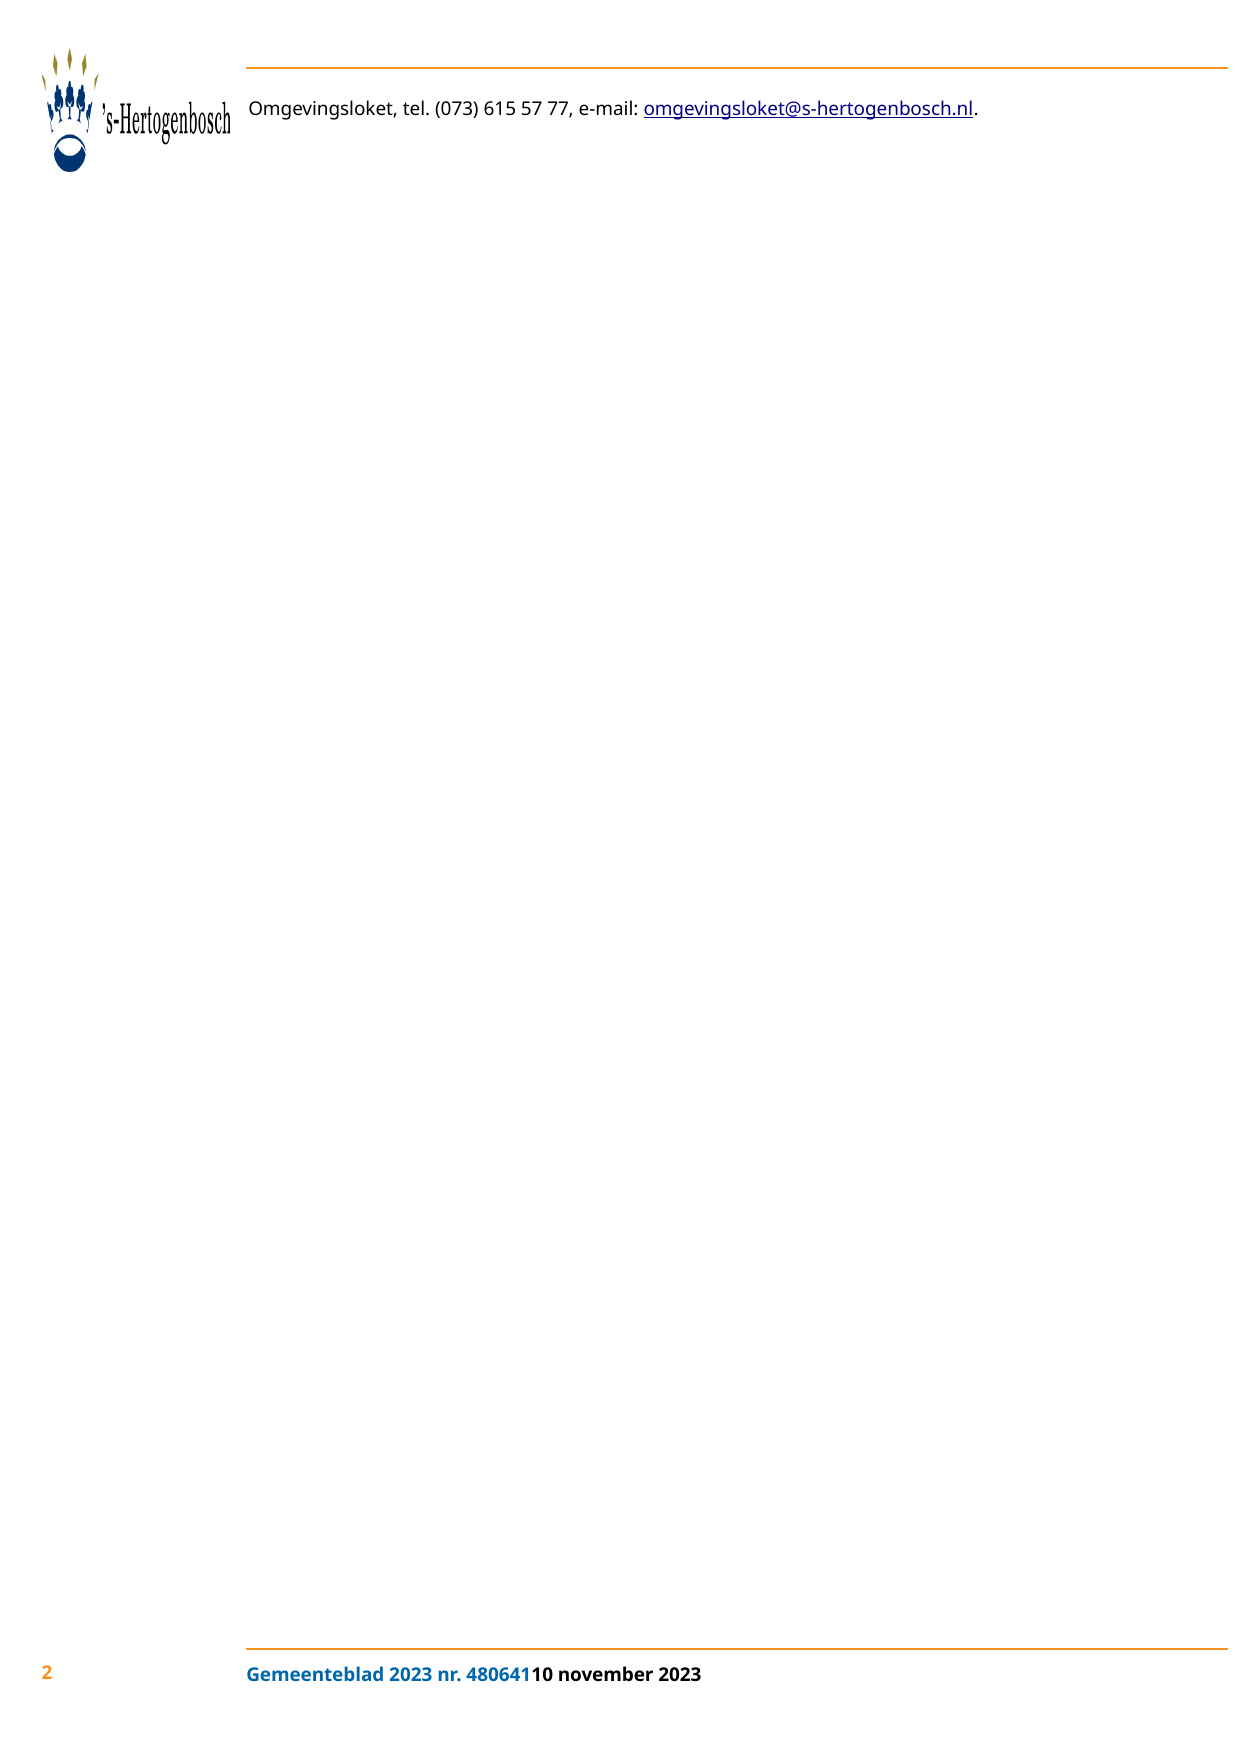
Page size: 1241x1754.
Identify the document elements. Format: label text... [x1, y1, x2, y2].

picture [41, 47, 231, 172]
text Omgevingsloket, tel. (073) 615 57 77, e-mail: omgevingsloket@s-hertogenbosch.nl. [248, 95, 1152, 121]
